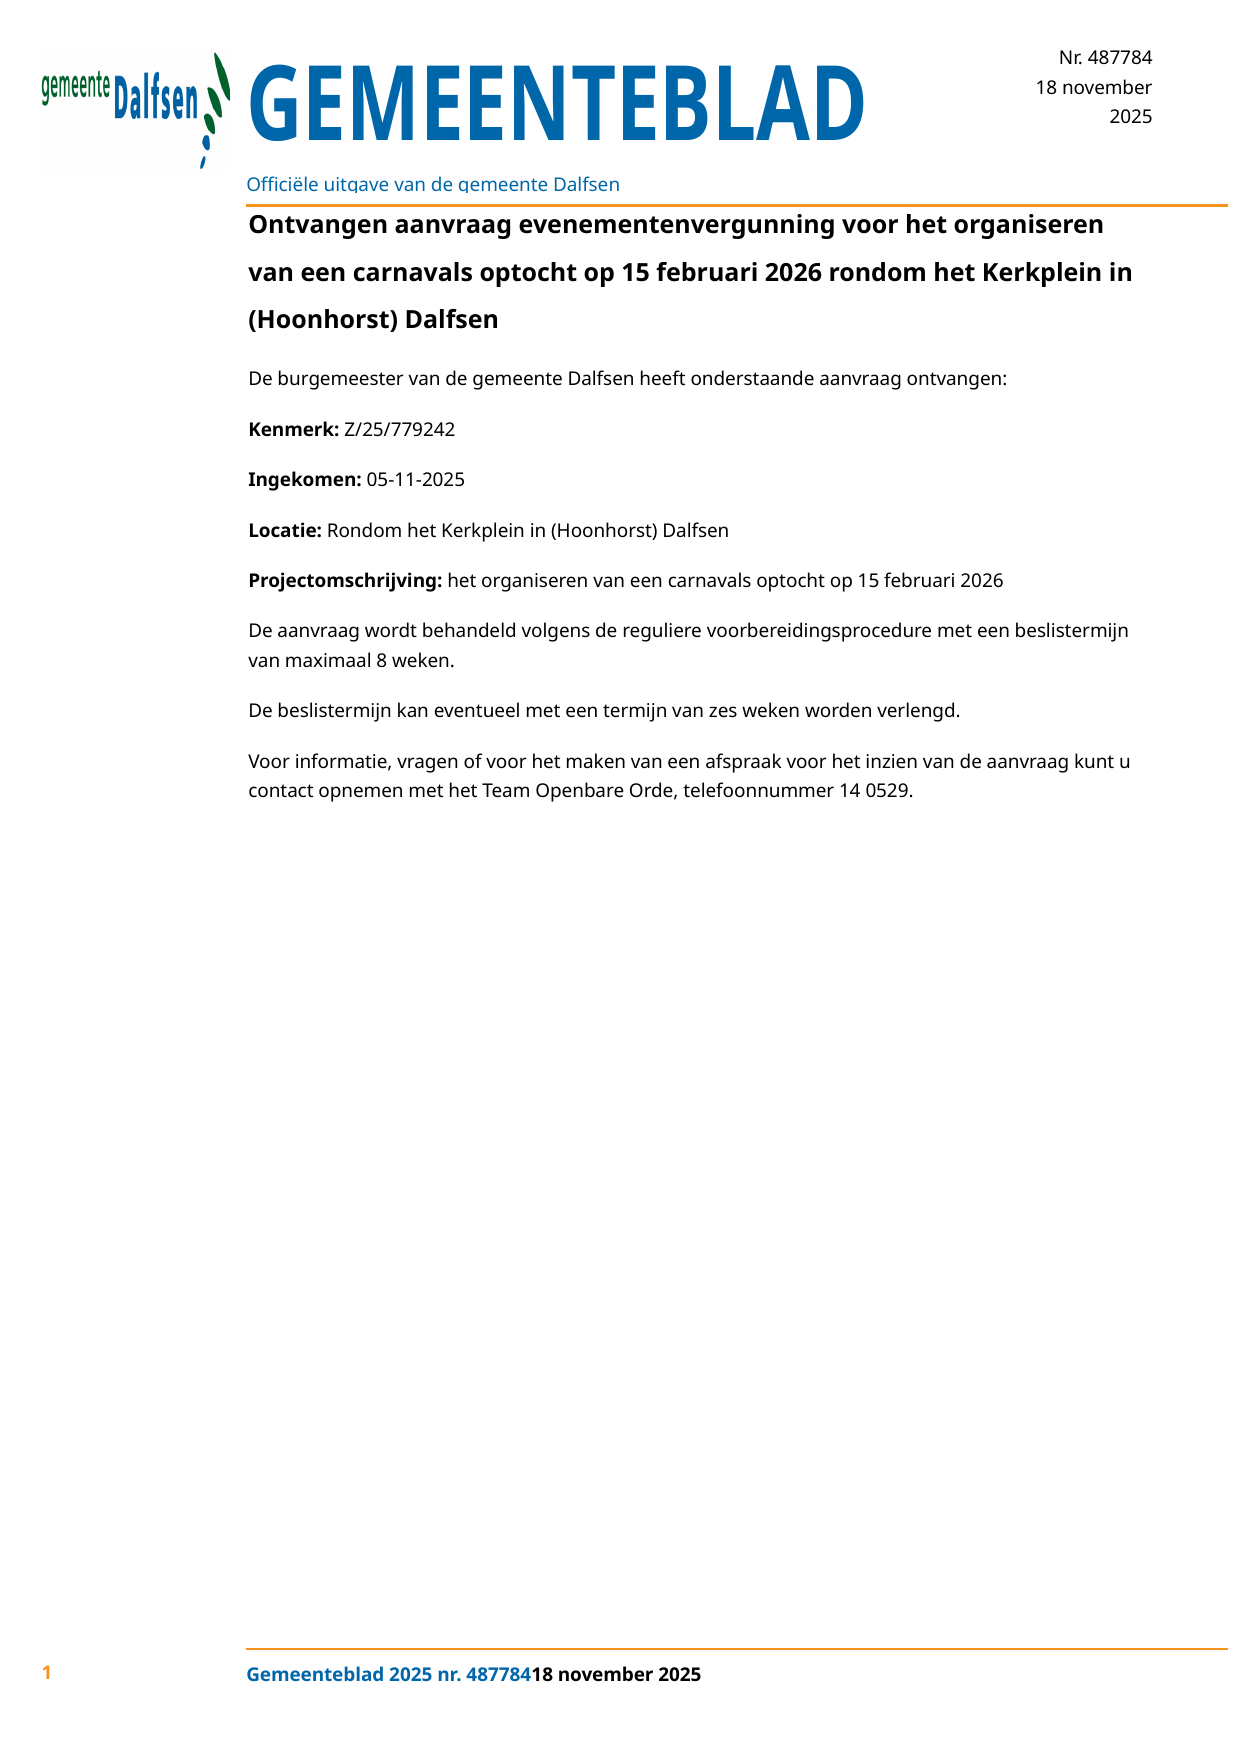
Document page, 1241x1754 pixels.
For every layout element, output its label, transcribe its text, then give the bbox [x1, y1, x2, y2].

text Locatie: Rondom het Kerkplein in (Hoonhorst) Dalfsen [248, 517, 1152, 542]
text De beslistermijn kan eventueel met een termijn van zes weken worden verlengd. [248, 698, 1152, 723]
text Kenmerk: Z/25/779242 [248, 416, 1152, 442]
picture [41, 47, 231, 172]
text De burgemeester van de gemeente Dalfsen heeft onderstaande aanvraag ontvangen: [248, 366, 1152, 391]
text De aanvraag wordt behandeld volgens de reguliere voorbereidingsprocedure met een beslistermijn van maximaal 8 weken. [248, 618, 1152, 673]
text Ingekomen: 05-11-2025 [248, 466, 1152, 492]
text Voor informatie, vragen of voor het maken van een afspraak voor het inzien van de aanvraag kunt u contact opnemen met het Team Openbare Orde, telefoonnummer 14 0529. [248, 748, 1152, 803]
text Ontvangen aanvraag evenementenvergunning voor het organiseren van een carnavals optocht op 15 februari 2026 rondom het Kerkplein in (Hoonhorst) Dalfsen [248, 207, 1152, 336]
text Projectomschrijving: het organiseren van een carnavals optocht op 15 februari 2026 [248, 567, 1152, 593]
